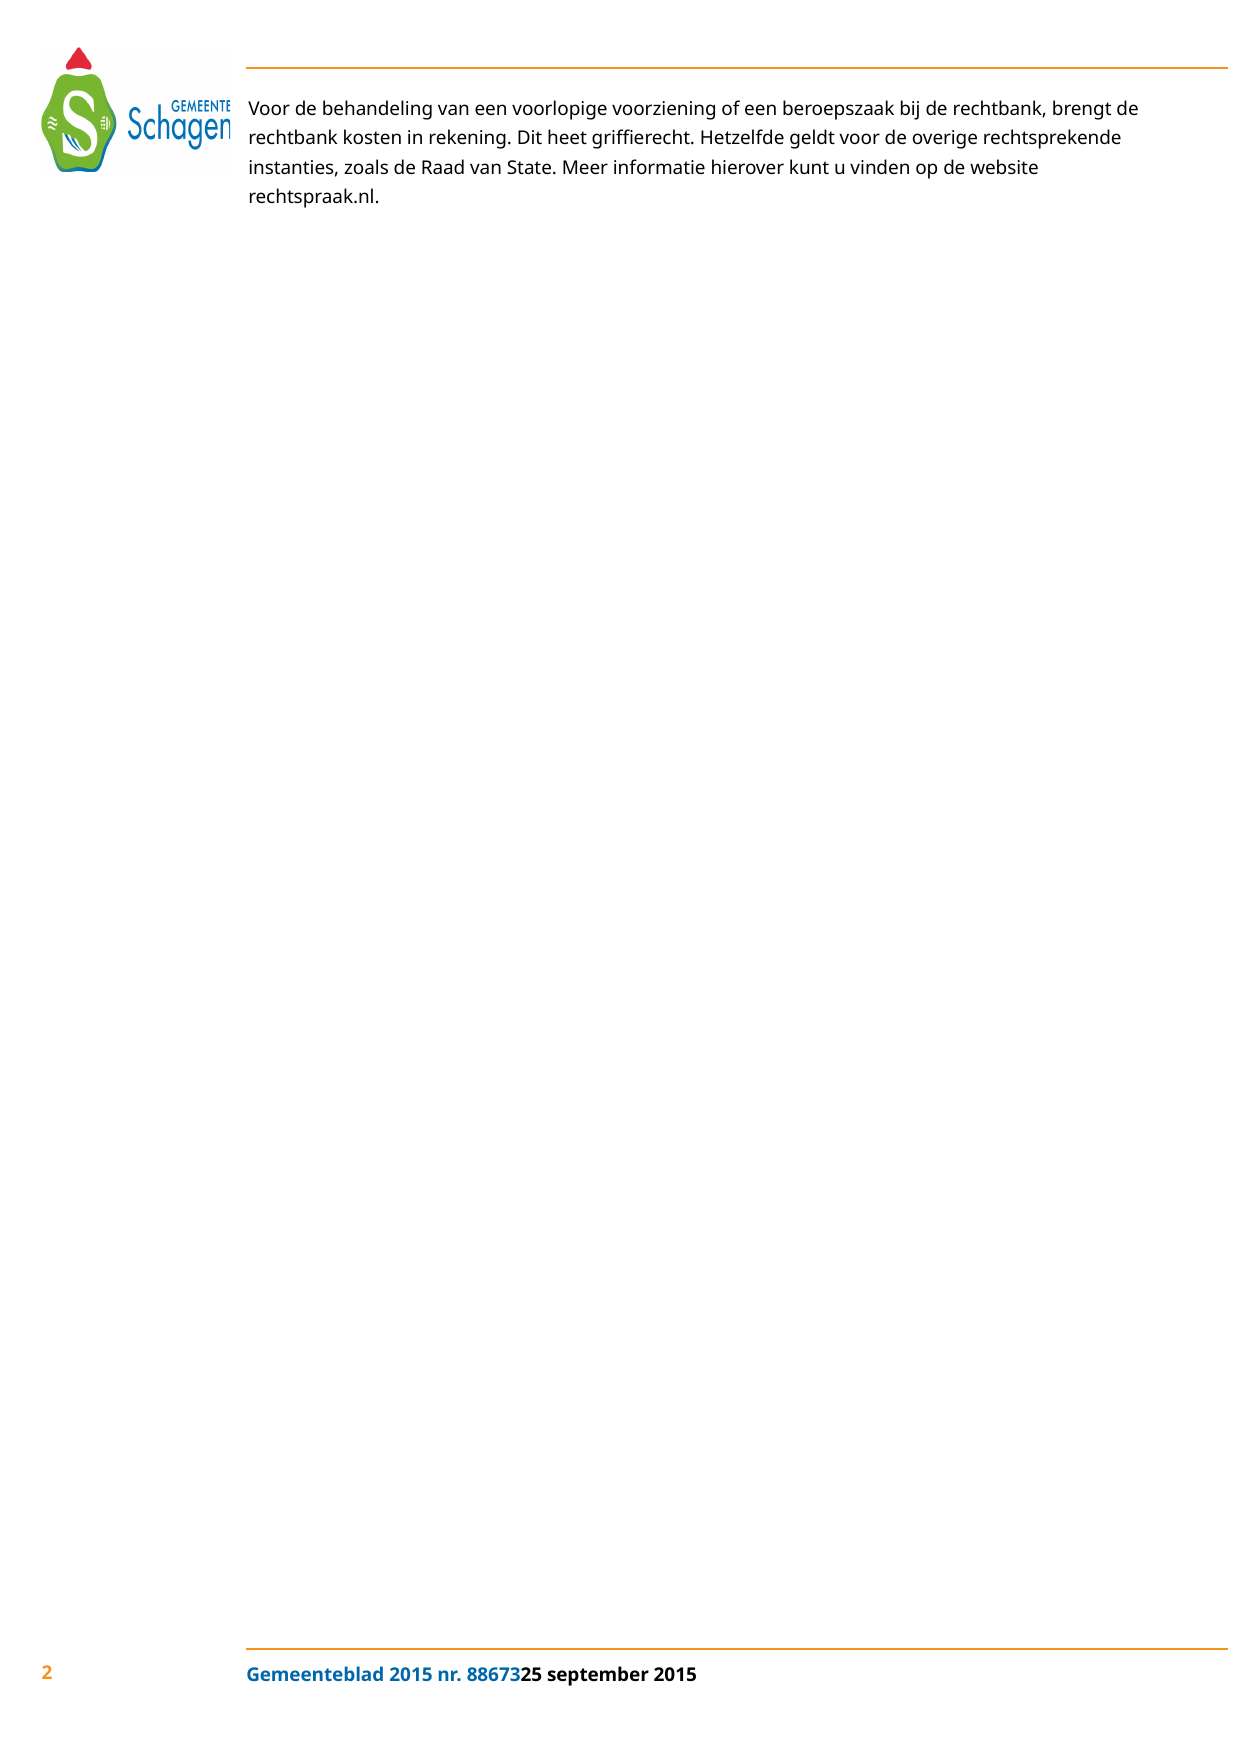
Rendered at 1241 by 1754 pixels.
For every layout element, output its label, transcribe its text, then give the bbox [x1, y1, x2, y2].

picture [41, 47, 231, 172]
text Voor de behandeling van een voorlopige voorziening of een beroepszaak bij de rechtbank, brengt de rechtbank kosten in rekening. Dit heet griffierecht. Hetzelfde geldt voor de overige rechtsprekende instanties, zoals de Raad van State. Meer informatie hierover kunt u vinden op de website rechtspraak.nl. [248, 95, 1152, 209]
